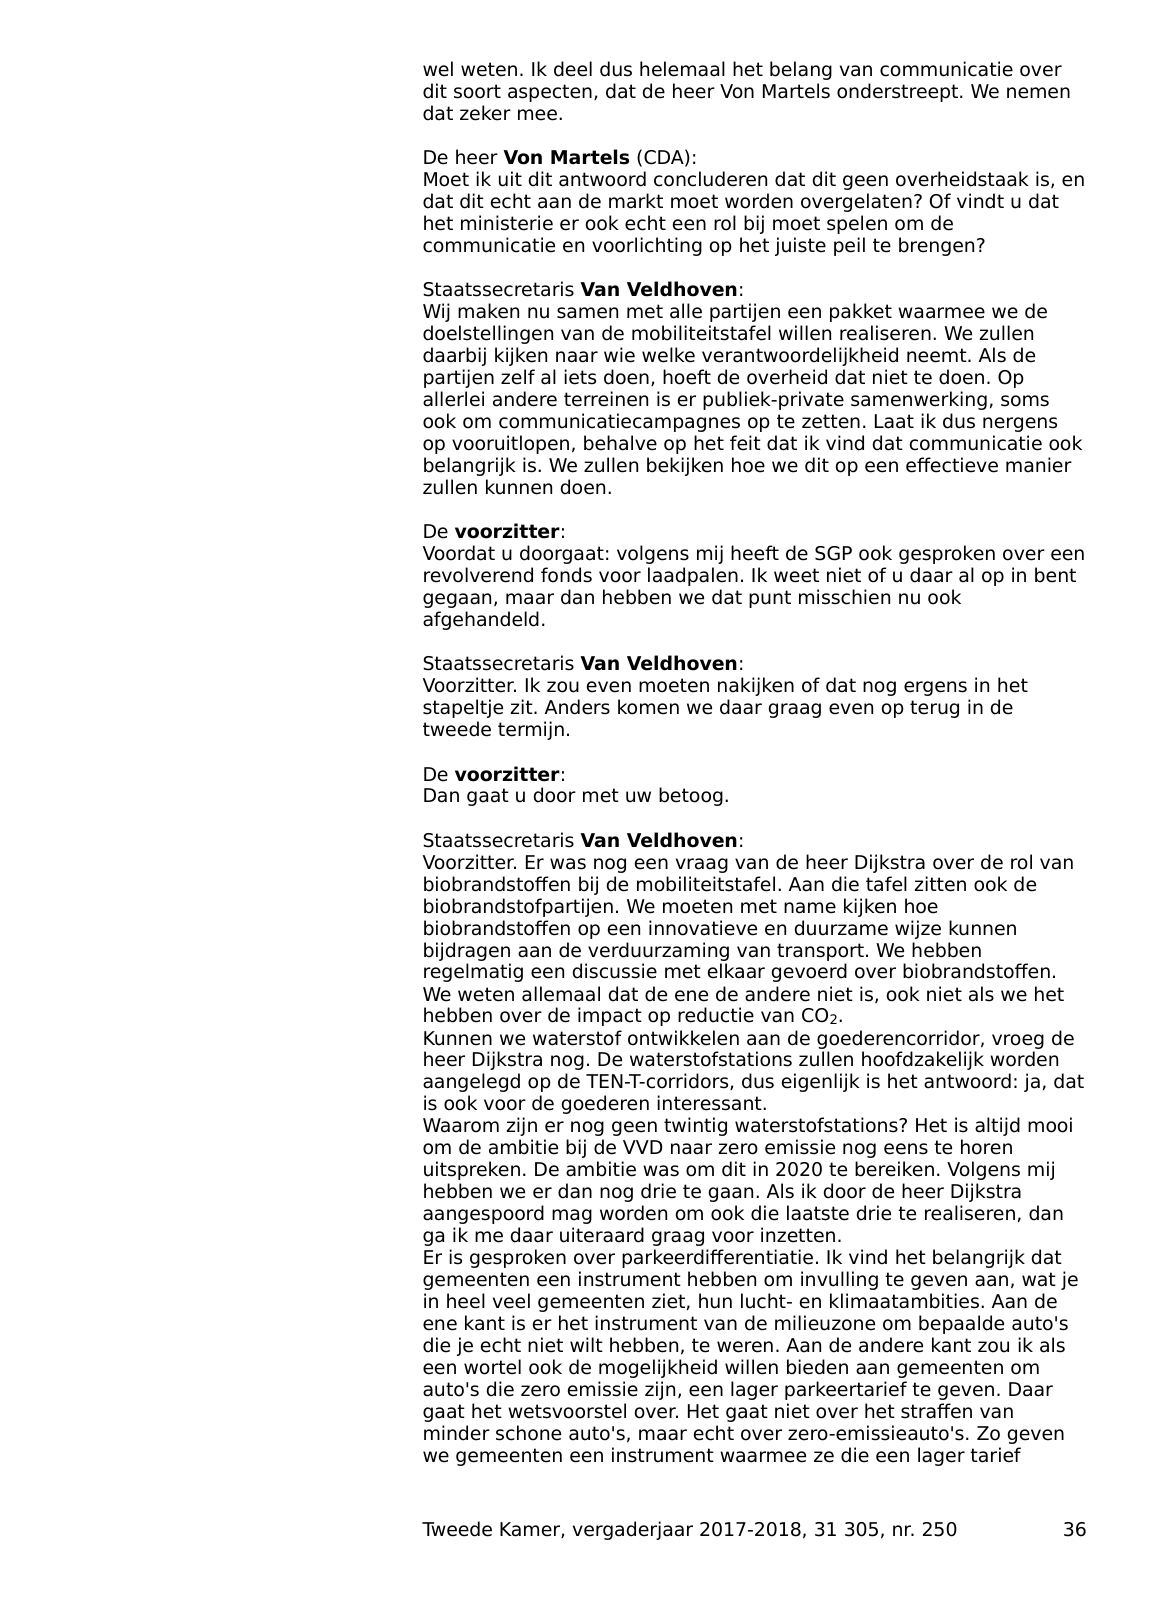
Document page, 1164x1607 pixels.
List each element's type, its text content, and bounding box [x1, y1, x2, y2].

text Voorzitter. Er was nog een vraag van de heer Dijkstra over de rol van biobrandstoffen bij de mobiliteitstafel. Aan die tafel zitten ook de biobrandstofpartijen. We moeten met name kijken hoe biobrandstoffen op een innovatieve en duurzame wijze kunnen bijdragen aan de verduurzaming van transport. We hebben regelmatig een discussie met elkaar gevoerd over biobrandstoffen. We weten allemaal dat de ene de andere niet is, ook niet als we het hebben over de impact op reductie van CO2. [422, 852, 1087, 1027]
text De voorzitter: [422, 521, 1087, 543]
text Waarom zijn er nog geen twintig waterstofstations? Het is altijd mooi om de ambitie bij de VVD naar zero emissie nog eens te horen uitspreken. De ambitie was om dit in 2020 te bereiken. Volgens mij hebben we er dan nog drie te gaan. Als ik door de heer Dijkstra aangespoord mag worden om ook die laatste drie te realiseren, dan ga ik me daar uiteraard graag voor inzetten. [422, 1115, 1087, 1247]
text Er is gesproken over parkeerdifferentiatie. Ik vind het belangrijk dat gemeenten een instrument hebben om invulling te geven aan, wat je in heel veel gemeenten ziet, hun lucht- en klimaatambities. Aan de ene kant is er het instrument van de milieuzone om bepaalde auto's die je echt niet wilt hebben, te weren. Aan de andere kant zou ik als een wortel ook de mogelijkheid willen bieden aan gemeenten om auto's die zero emissie zijn, een lager parkeertarief te geven. Daar gaat het wetsvoorstel over. Het gaat niet over het straffen van minder schone auto's, maar echt over zero-emissieauto's. Zo geven we gemeenten een instrument waarmee ze die een lager tarief [422, 1247, 1087, 1467]
text Moet ik uit dit antwoord concluderen dat dit geen overheidstaak is, en dat dit echt aan de markt moet worden overgelaten? Of vindt u dat het ministerie er ook echt een rol bij moet spelen om de communicatie en voorlichting op het juiste peil te brengen? [422, 169, 1087, 257]
text Staatssecretaris Van Veldhoven: [422, 653, 1087, 675]
text De voorzitter: [422, 763, 1087, 785]
text Staatssecretaris Van Veldhoven: [422, 829, 1087, 852]
text Voorzitter. Ik zou even moeten nakijken of dat nog ergens in het stapeltje zit. Anders komen we daar graag even op terug in de tweede termijn. [422, 675, 1087, 741]
text Dan gaat u door met uw betoog. [422, 785, 1087, 807]
text Kunnen we waterstof ontwikkelen aan de goederencorridor, vroeg de heer Dijkstra nog. De waterstofstations zullen hoofdzakelijk worden aangelegd op de TEN-T-corridors, dus eigenlijk is het antwoord: ja, dat is ook voor de goederen interessant. [422, 1027, 1087, 1115]
text Wij maken nu samen met alle partijen een pakket waarmee we de doelstellingen van de mobiliteitstafel willen realiseren. We zullen daarbij kijken naar wie welke verantwoordelijkheid neemt. Als de partijen zelf al iets doen, hoeft de overheid dat niet te doen. Op allerlei andere terreinen is er publiek-private samenwerking, soms ook om communicatiecampagnes op te zetten. Laat ik dus nergens op vooruitlopen, behalve op het feit dat ik vind dat communicatie ook belangrijk is. We zullen bekijken hoe we dit op een effectieve manier zullen kunnen doen. [422, 301, 1087, 499]
text wel weten. Ik deel dus helemaal het belang van communicatie over dit soort aspecten, dat de heer Von Martels onderstreept. We nemen dat zeker mee. [422, 59, 1087, 125]
text De heer Von Martels (CDA): [422, 147, 1087, 169]
text Staatssecretaris Van Veldhoven: [422, 279, 1087, 301]
text Voordat u doorgaat: volgens mij heeft de SGP ook gesproken over een revolverend fonds voor laadpalen. Ik weet niet of u daar al op in bent gegaan, maar dan hebben we dat punt misschien nu ook afgehandeld. [422, 543, 1087, 631]
